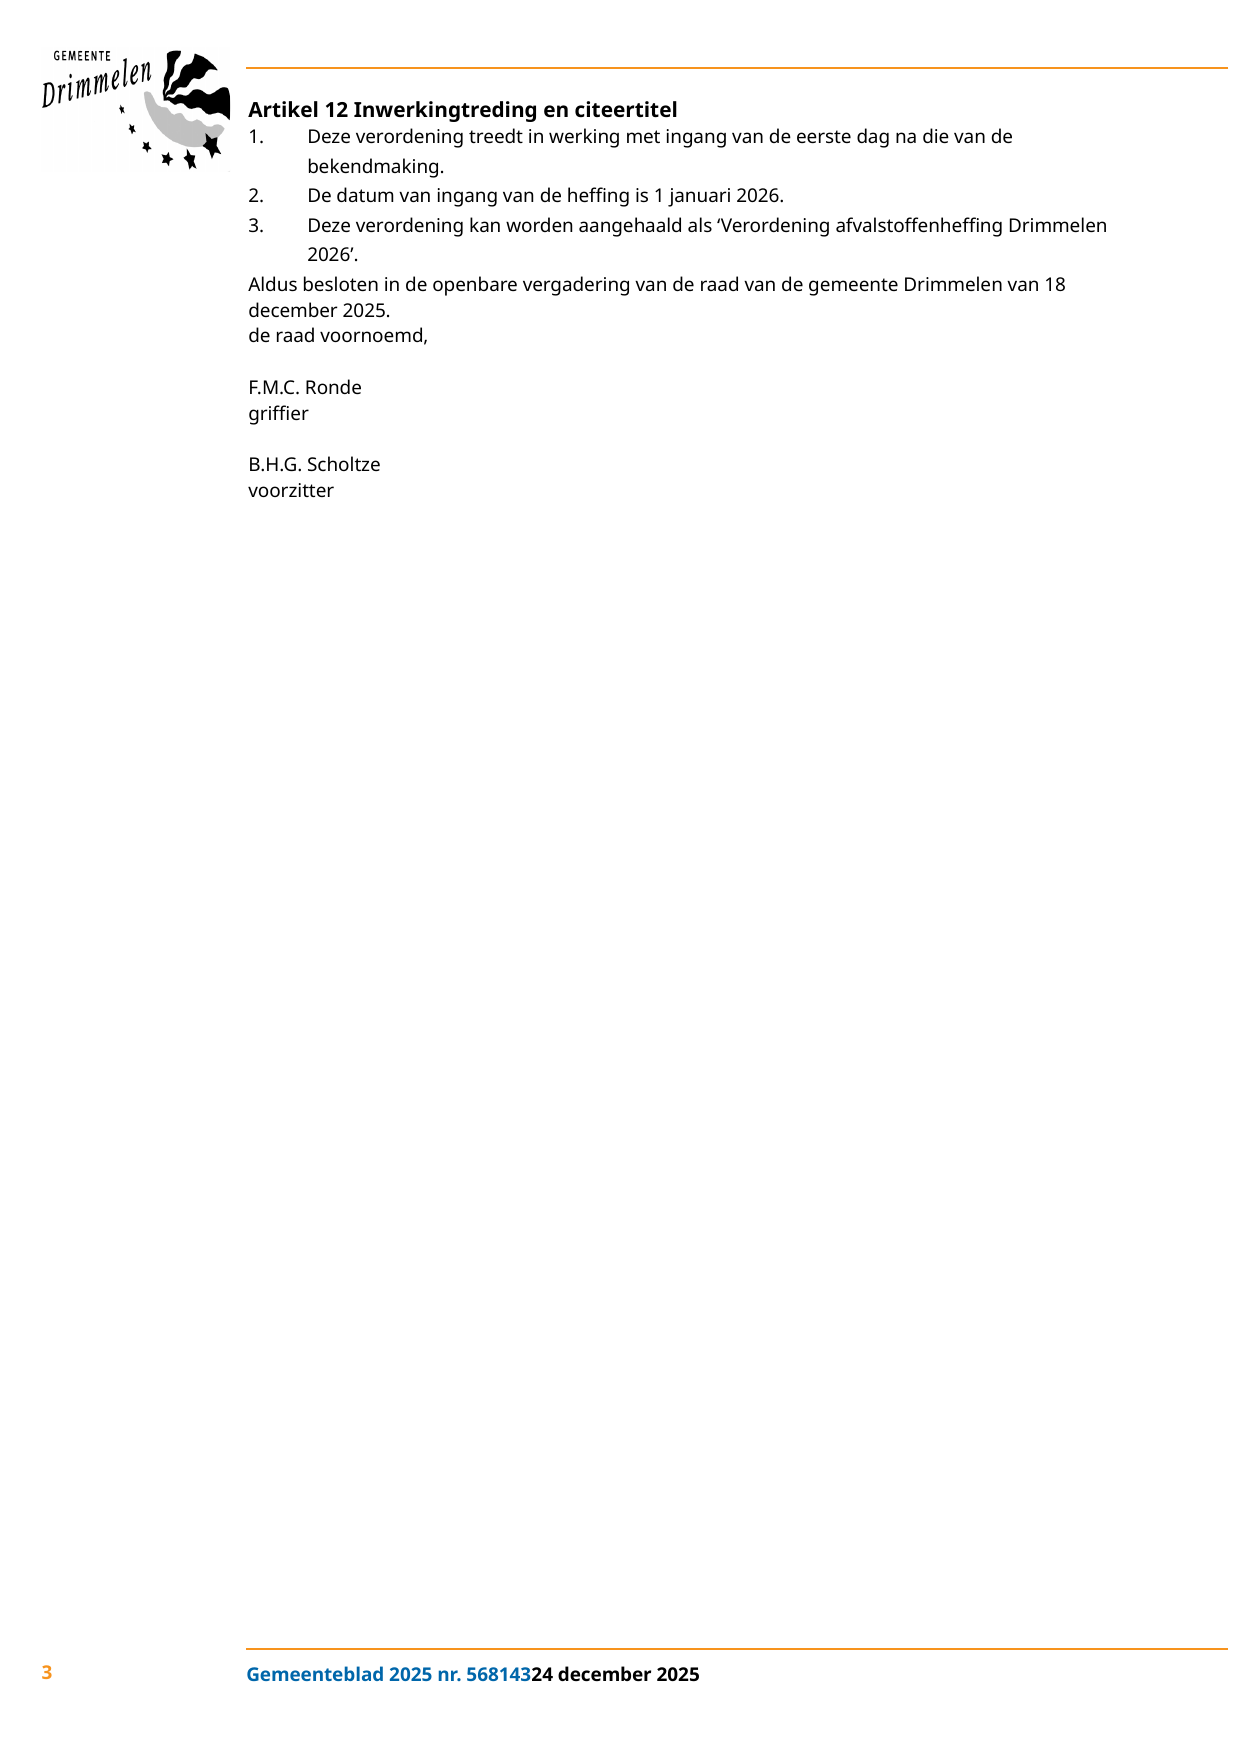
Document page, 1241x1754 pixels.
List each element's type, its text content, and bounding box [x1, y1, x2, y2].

text de raad voornoemd, [248, 323, 1152, 348]
text Aldus besloten in de openbare vergadering van de raad van de gemeente Drimmelen van 18 december 2025. [248, 271, 1152, 323]
list Deze verordening kan worden aangehaald als ‘Verordening afvalstoffenheffing Drimmelen 2026’. [248, 212, 1152, 267]
list Deze verordening treedt in werking met ingang van de eerste dag na die van de bekendmaking. [248, 123, 1152, 178]
text F.M.C. Ronde [248, 374, 1152, 400]
picture [41, 47, 231, 172]
text Artikel 12 Inwerkingtreding en citeertitel [248, 95, 1152, 123]
text griffier [248, 400, 1152, 426]
text B.H.G. Scholtze [248, 451, 1152, 477]
list De datum van ingang van de heffing is 1 januari 2026. [248, 182, 1152, 208]
text voorzitter [248, 477, 1152, 503]
